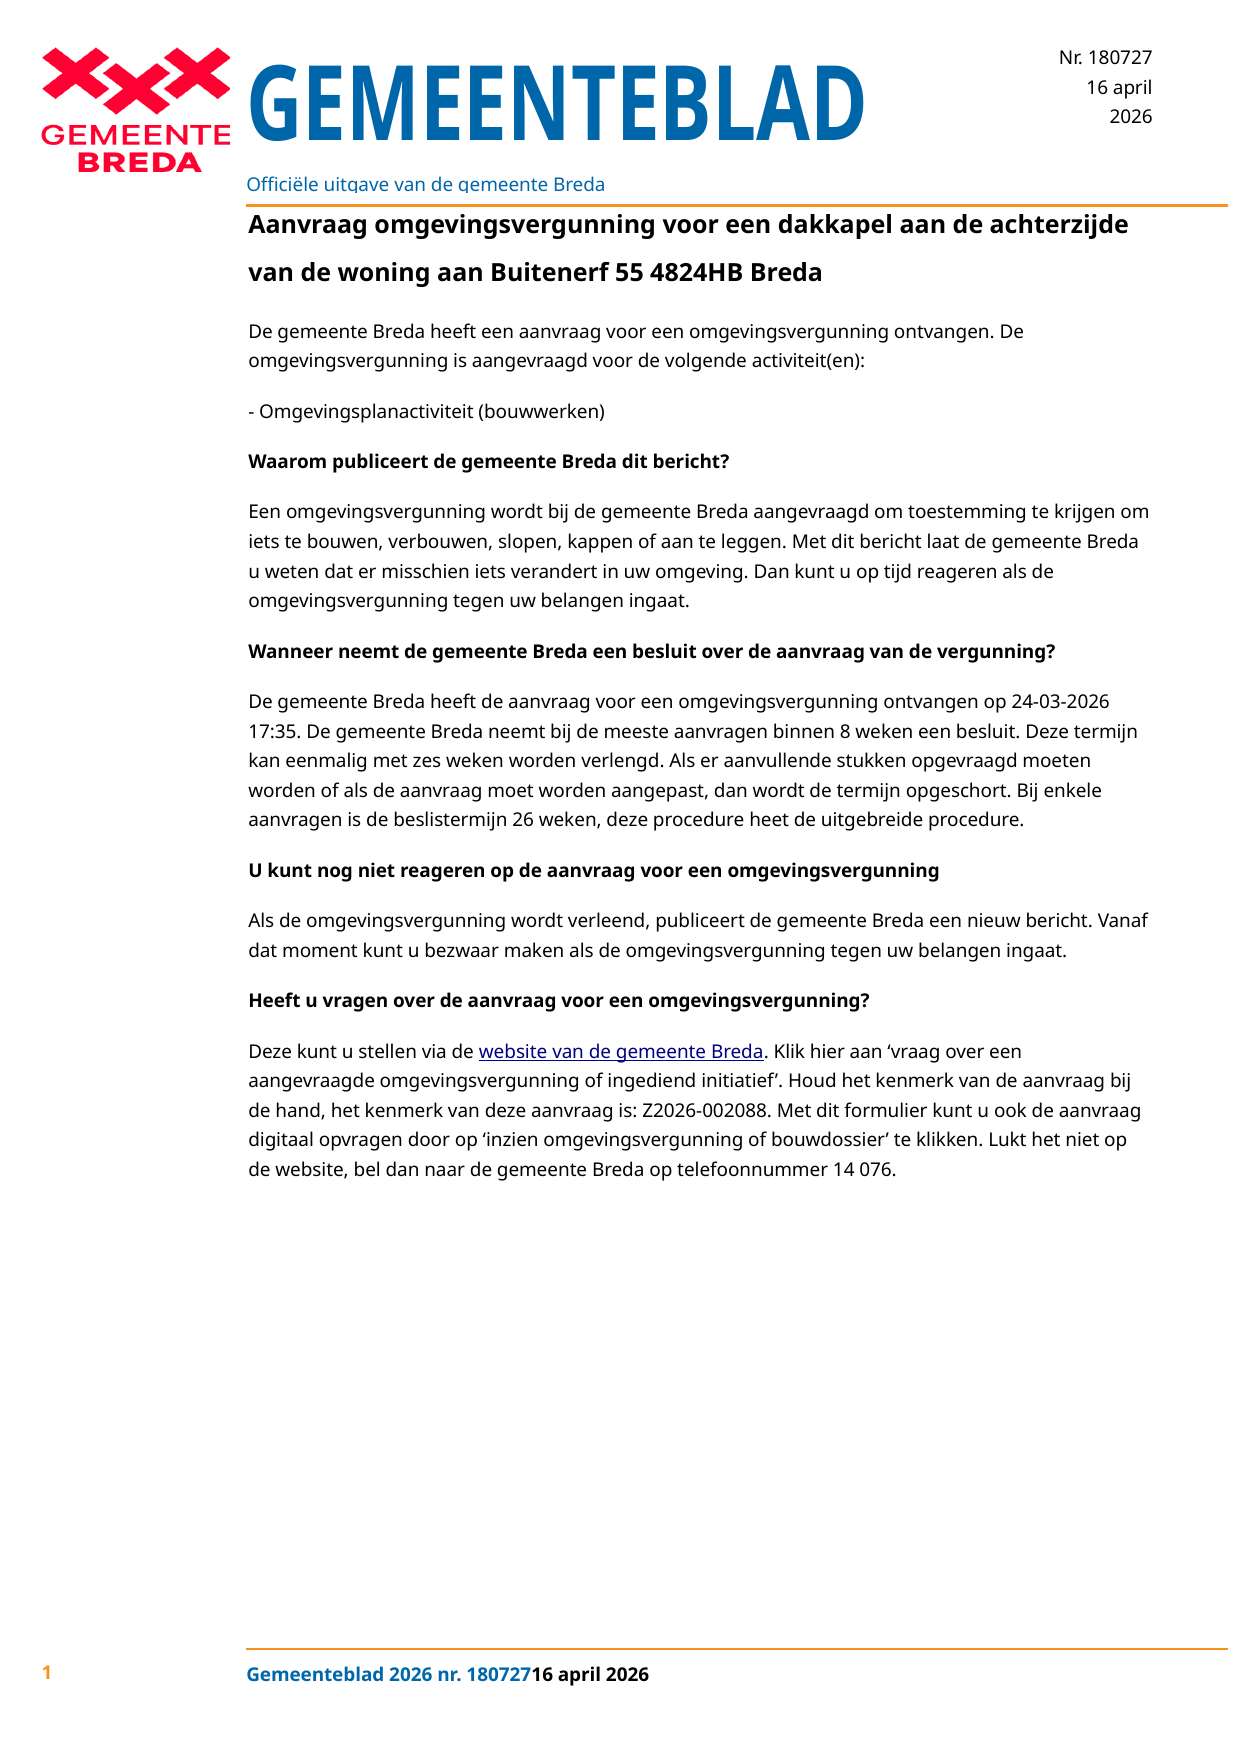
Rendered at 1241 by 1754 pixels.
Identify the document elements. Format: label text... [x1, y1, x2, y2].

text Een omgevingsvergunning wordt bij de gemeente Breda aangevraagd om toestemming te krijgen om iets te bouwen, verbouwen, slopen, kappen of aan te leggen. Met dit bericht laat de gemeente Breda u weten dat er misschien iets verandert in uw omgeving. Dan kunt u op tijd reageren als de omgevingsvergunning tegen uw belangen ingaat. [248, 499, 1152, 613]
picture [41, 47, 231, 172]
text Heeft u vragen over de aanvraag voor een omgevingsvergunning? [248, 987, 1152, 1013]
text Deze kunt u stellen via de website van de gemeente Breda. Klik hier aan ‘vraag over een aangevraagde omgevingsvergunning of ingediend initiatief’. Houd het kenmerk van de aanvraag bij de hand, het kenmerk van deze aanvraag is: Z2026-002088. Met dit formulier kunt u ook de aanvraag digitaal opvragen door op ‘inzien omgevingsvergunning of bouwdossier’ te klikken. Lukt het niet op de website, bel dan naar de gemeente Breda op telefoonnummer 14 076. [248, 1038, 1152, 1182]
text Aanvraag omgevingsvergunning voor een dakkapel aan de achterzijde van de woning aan Buitenerf 55 4824HB Breda [248, 207, 1152, 288]
text De gemeente Breda heeft de aanvraag voor een omgevingsvergunning ontvangen op 24-03-2026 17:35. De gemeente Breda neemt bij de meeste aanvragen binnen 8 weken een besluit. Deze termijn kan eenmalig met zes weken worden verlengd. Als er aanvullende stukken opgevraagd moeten worden of als de aanvraag moet worden aangepast, dan wordt de termijn opgeschort. Bij enkele aanvragen is de beslistermijn 26 weken, deze procedure heet de uitgebreide procedure. [248, 688, 1152, 832]
text Als de omgevingsvergunning wordt verleend, publiceert de gemeente Breda een nieuw bericht. Vanaf dat moment kunt u bezwaar maken als de omgevingsvergunning tegen uw belangen ingaat. [248, 907, 1152, 963]
text De gemeente Breda heeft een aanvraag voor een omgevingsvergunning ontvangen. De omgevingsvergunning is aangevraagd voor de volgende activiteit(en): [248, 318, 1152, 373]
text Waarom publiceert de gemeente Breda dit bericht? [248, 448, 1152, 474]
text Wanneer neemt de gemeente Breda een besluit over de aanvraag van de vergunning? [248, 638, 1152, 664]
text U kunt nog niet reageren op de aanvraag voor een omgevingsvergunning [248, 857, 1152, 883]
text - Omgevingsplanactiviteit (bouwwerken) [248, 398, 1152, 424]
